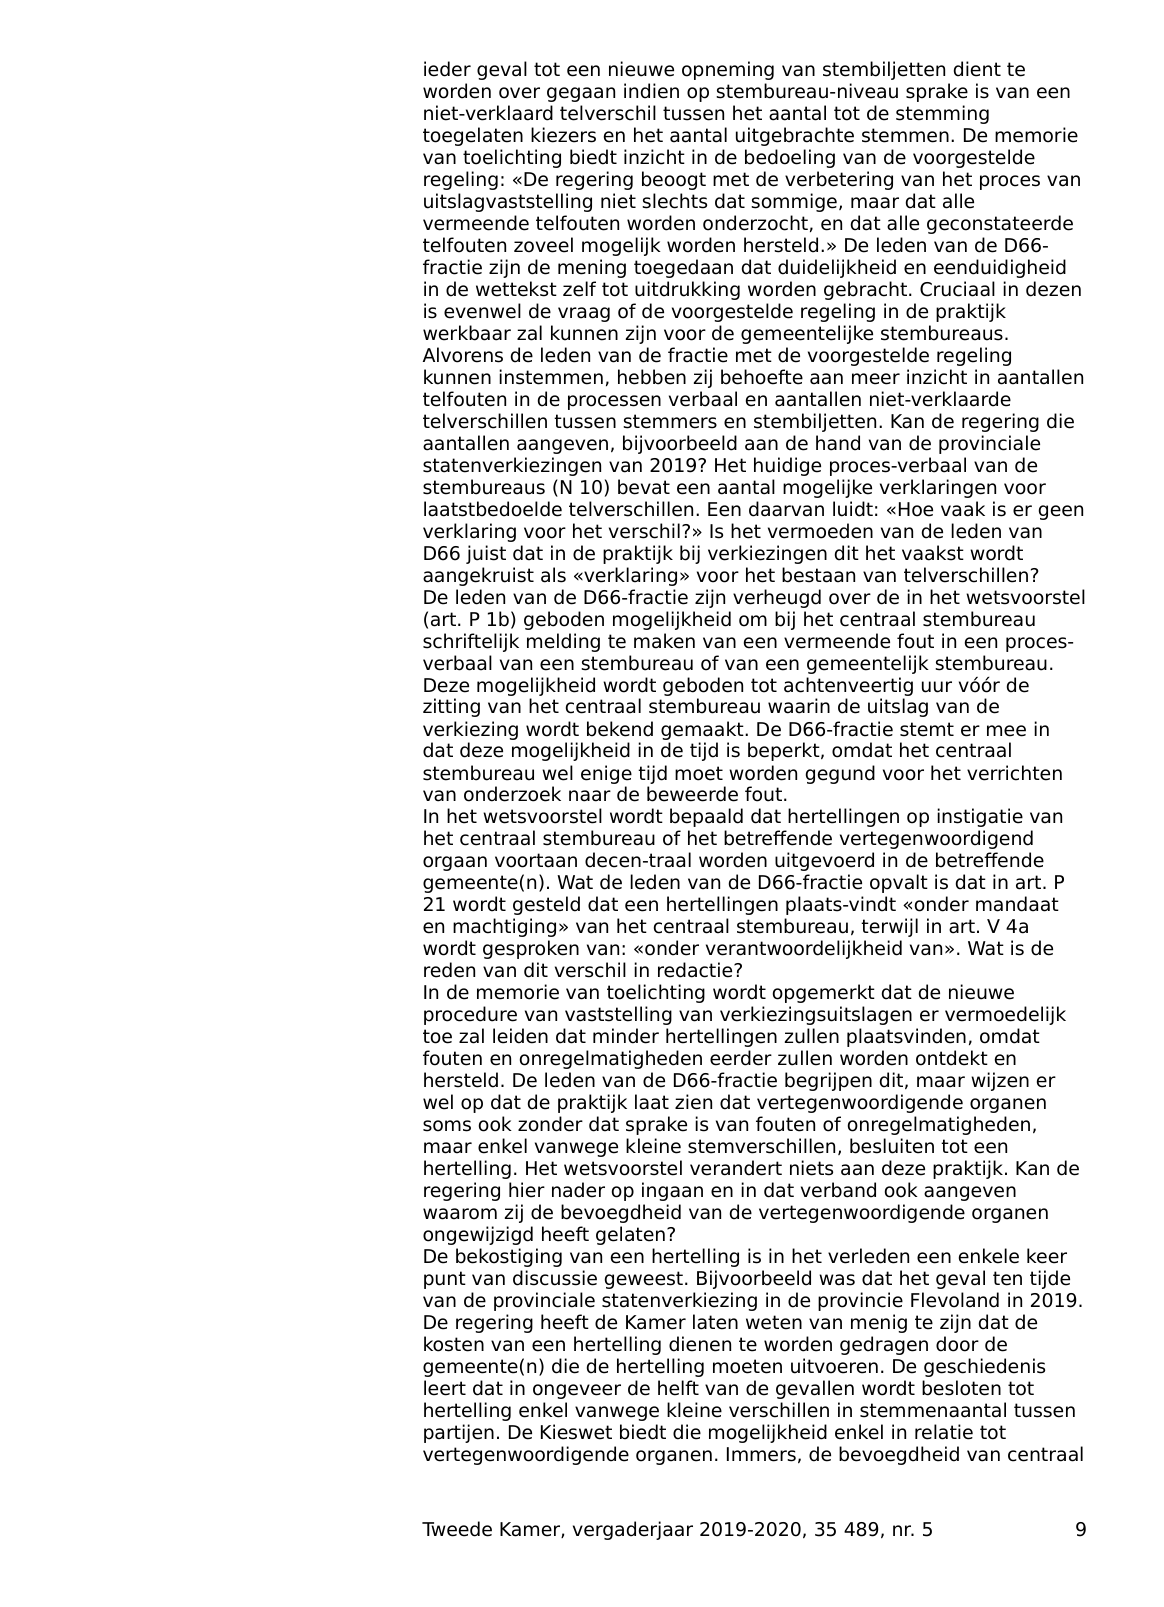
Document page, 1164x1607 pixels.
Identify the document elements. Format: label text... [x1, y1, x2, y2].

text ieder geval tot een nieuwe opneming van stembiljetten dient te worden over gegaan indien op stembureau-niveau sprake is van een niet-verklaard telverschil tussen het aantal tot de stemming toegelaten kiezers en het aantal uitgebrachte stemmen. De memorie van toelichting biedt inzicht in de bedoeling van de voorgestelde regeling: «De regering beoogt met de verbetering van het proces van uitslagvaststelling niet slechts dat sommige, maar dat alle vermeende telfouten worden onderzocht, en dat alle geconstateerde telfouten zoveel mogelijk worden hersteld.» De leden van de D66-fractie zijn de mening toegedaan dat duidelijkheid en eenduidigheid in de wettekst zelf tot uitdrukking worden gebracht. Cruciaal in dezen is evenwel de vraag of de voorgestelde regeling in de praktijk werkbaar zal kunnen zijn voor de gemeentelijke stembureaus. Alvorens de leden van de fractie met de voorgestelde regeling kunnen instemmen, hebben zij behoefte aan meer inzicht in aantallen telfouten in de processen verbaal en aantallen niet-verklaarde telverschillen tussen stemmers en stembiljetten. Kan de regering die aantallen aangeven, bijvoorbeeld aan de hand van de provinciale statenverkiezingen van 2019? Het huidige proces-verbaal van de stembureaus (N 10) bevat een aantal mogelijke verklaringen voor laatstbedoelde telverschillen. Een daarvan luidt: «Hoe vaak is er geen verklaring voor het verschil?» Is het vermoeden van de leden van D66 juist dat in de praktijk bij verkiezingen dit het vaakst wordt aangekruist als «verklaring» voor het bestaan van telverschillen? [422, 59, 1087, 587]
text In de memorie van toelichting wordt opgemerkt dat de nieuwe procedure van vaststelling van verkiezingsuitslagen er vermoedelijk toe zal leiden dat minder hertellingen zullen plaatsvinden, omdat fouten en onregelmatigheden eerder zullen worden ontdekt en hersteld. De leden van de D66-fractie begrijpen dit, maar wijzen er wel op dat de praktijk laat zien dat vertegenwoordigende organen soms ook zonder dat sprake is van fouten of onregelmatigheden, maar enkel vanwege kleine stemverschillen, besluiten tot een hertelling. Het wetsvoorstel verandert niets aan deze praktijk. Kan de regering hier nader op ingaan en in dat verband ook aangeven waarom zij de bevoegdheid van de vertegenwoordigende organen ongewijzigd heeft gelaten? [422, 982, 1087, 1246]
text De leden van de D66-fractie zijn verheugd over de in het wetsvoorstel (art. P 1b) geboden mogelijkheid om bij het centraal stembureau schriftelijk melding te maken van een vermeende fout in een proces-verbaal van een stembureau of van een gemeentelijk stembureau. Deze mogelijkheid wordt geboden tot achtenveertig uur vóór de zitting van het centraal stembureau waarin de uitslag van de verkiezing wordt bekend gemaakt. De D66-fractie stemt er mee in dat deze mogelijkheid in de tijd is beperkt, omdat het centraal stembureau wel enige tijd moet worden gegund voor het verrichten van onderzoek naar de beweerde fout. [422, 587, 1087, 806]
text In het wetsvoorstel wordt bepaald dat hertellingen op instigatie van het centraal stembureau of het betreffende vertegenwoordigend orgaan voortaan decen-traal worden uitgevoerd in de betreffende gemeente(n). Wat de leden van de D66-fractie opvalt is dat in art. P 21 wordt gesteld dat een hertellingen plaats-vindt «onder mandaat en machtiging» van het centraal stembureau, terwijl in art. V 4a wordt gesproken van: «onder verantwoordelijkheid van». Wat is de reden van dit verschil in redactie? [422, 806, 1087, 982]
text De bekostiging van een hertelling is in het verleden een enkele keer punt van discussie geweest. Bijvoorbeeld was dat het geval ten tijde van de provinciale statenverkiezing in de provincie Flevoland in 2019. De regering heeft de Kamer laten weten van menig te zijn dat de kosten van een hertelling dienen te worden gedragen door de gemeente(n) die de hertelling moeten uitvoeren. De geschiedenis leert dat in ongeveer de helft van de gevallen wordt besloten tot hertelling enkel vanwege kleine verschillen in stemmenaantal tussen partijen. De Kieswet biedt die mogelijkheid enkel in relatie tot vertegenwoordigende organen. Immers, de bevoegdheid van centraal [422, 1246, 1087, 1466]
